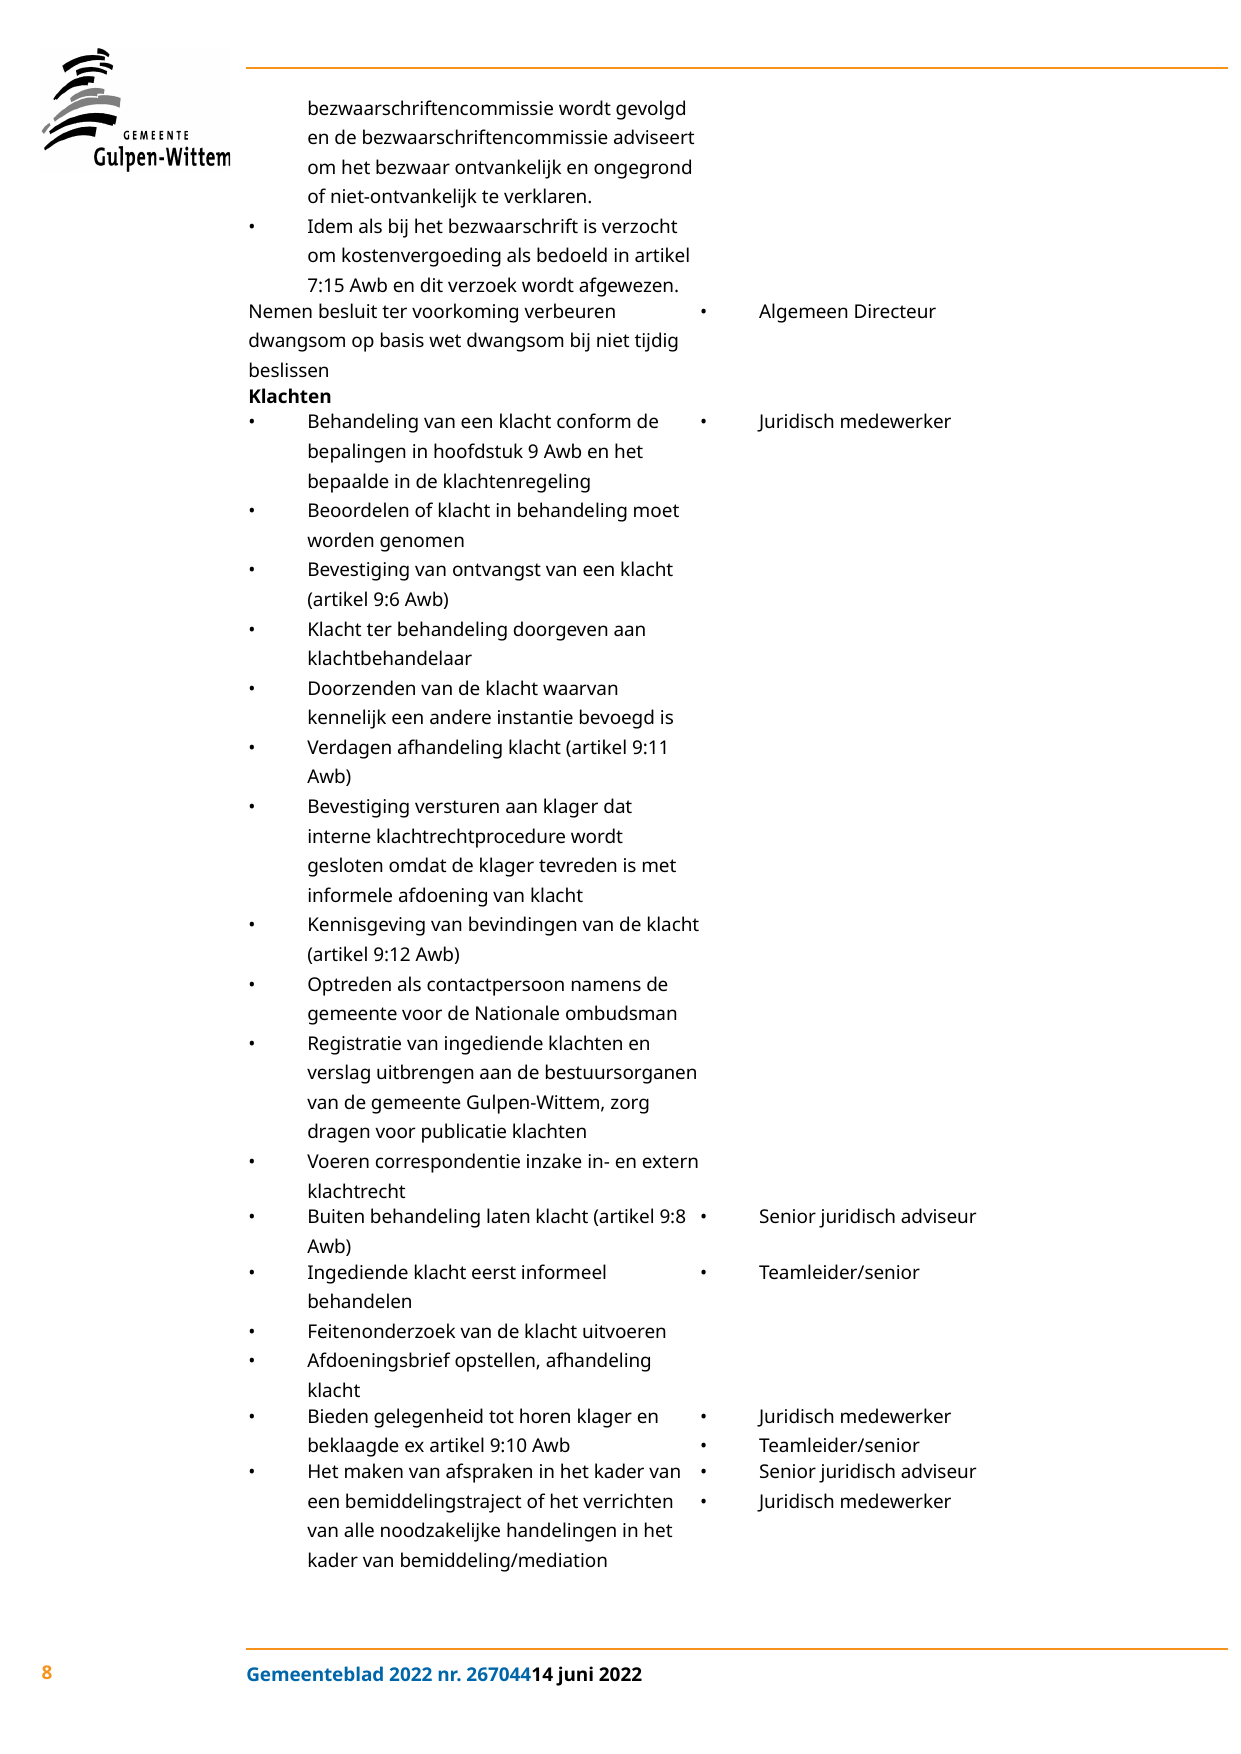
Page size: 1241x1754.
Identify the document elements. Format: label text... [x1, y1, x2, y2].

table_cell Juridisch medewerker Teamleider/senior [700, 1403, 1152, 1458]
table_cell Juridisch medewerker [700, 409, 1152, 1203]
table_cell Ingediende klacht eerst informeel behandelen Feitenonderzoek van de klacht uitvoeren Afdoeningsbrief opstellen, afhandeling klacht [248, 1259, 700, 1403]
table_cell Klachten [248, 383, 700, 409]
table_cell Teamleider/senior [700, 1259, 1152, 1403]
table_cell Behandeling van een klacht conform de bepalingen in hoofdstuk 9 Awb en het bepaalde in de klachtenregeling Beoordelen of klacht in behandeling moet worden genomen Bevestiging van ontvangst van een klacht (artikel 9:6 Awb) Klacht ter behandeling doorgeven aan klachtbehandelaar Doorzenden van de klacht waarvan kennelijk een andere instantie bevoegd is Verdagen afhandeling klacht (artikel 9:11 Awb) Bevestiging versturen aan klager dat interne klachtrechtprocedure wordt gesloten omdat de klager tevreden is met informele afdoening van klacht Kennisgeving van bevindingen van de klacht (artikel 9:12 Awb) Optreden als contactpersoon namens de gemeente voor de Nationale ombudsman Registratie van ingediende klachten en verslag uitbrengen aan de bestuursorganen van de gemeente Gulpen-Wittem, zorg dragen voor publicatie klachten Voeren correspondentie inzake in- en extern klachtrecht [248, 409, 700, 1203]
table_cell Nemen besluit ter voorkoming verbeuren dwangsom op basis wet dwangsom bij niet tijdig beslissen [248, 298, 700, 383]
table_cell Senior juridisch adviseur [700, 1204, 1152, 1259]
table_cell Bieden gelegenheid tot horen klager en beklaagde ex artikel 9:10 Awb [248, 1403, 700, 1458]
table_cell bezwaarschriftencommissie wordt gevolgd en de bezwaarschriftencommissie adviseert om het bezwaar ontvankelijk en ongegrond of niet-ontvankelijk te verklaren. Idem als bij het bezwaarschrift is verzocht om kostenvergoeding als bedoeld in artikel 7:15 Awb en dit verzoek wordt afgewezen. [248, 95, 700, 298]
table_cell Algemeen Directeur [700, 298, 1152, 383]
table_cell Senior juridisch adviseur Juridisch medewerker [700, 1458, 1152, 1573]
table_cell [700, 95, 1152, 298]
table_cell [700, 383, 1152, 409]
table_cell Het maken van afspraken in het kader van een bemiddelingstraject of het verrichten van alle noodzakelijke handelingen in het kader van bemiddeling/mediation [248, 1458, 700, 1573]
picture [41, 47, 231, 172]
table_cell Buiten behandeling laten klacht (artikel 9:8 Awb) [248, 1204, 700, 1259]
